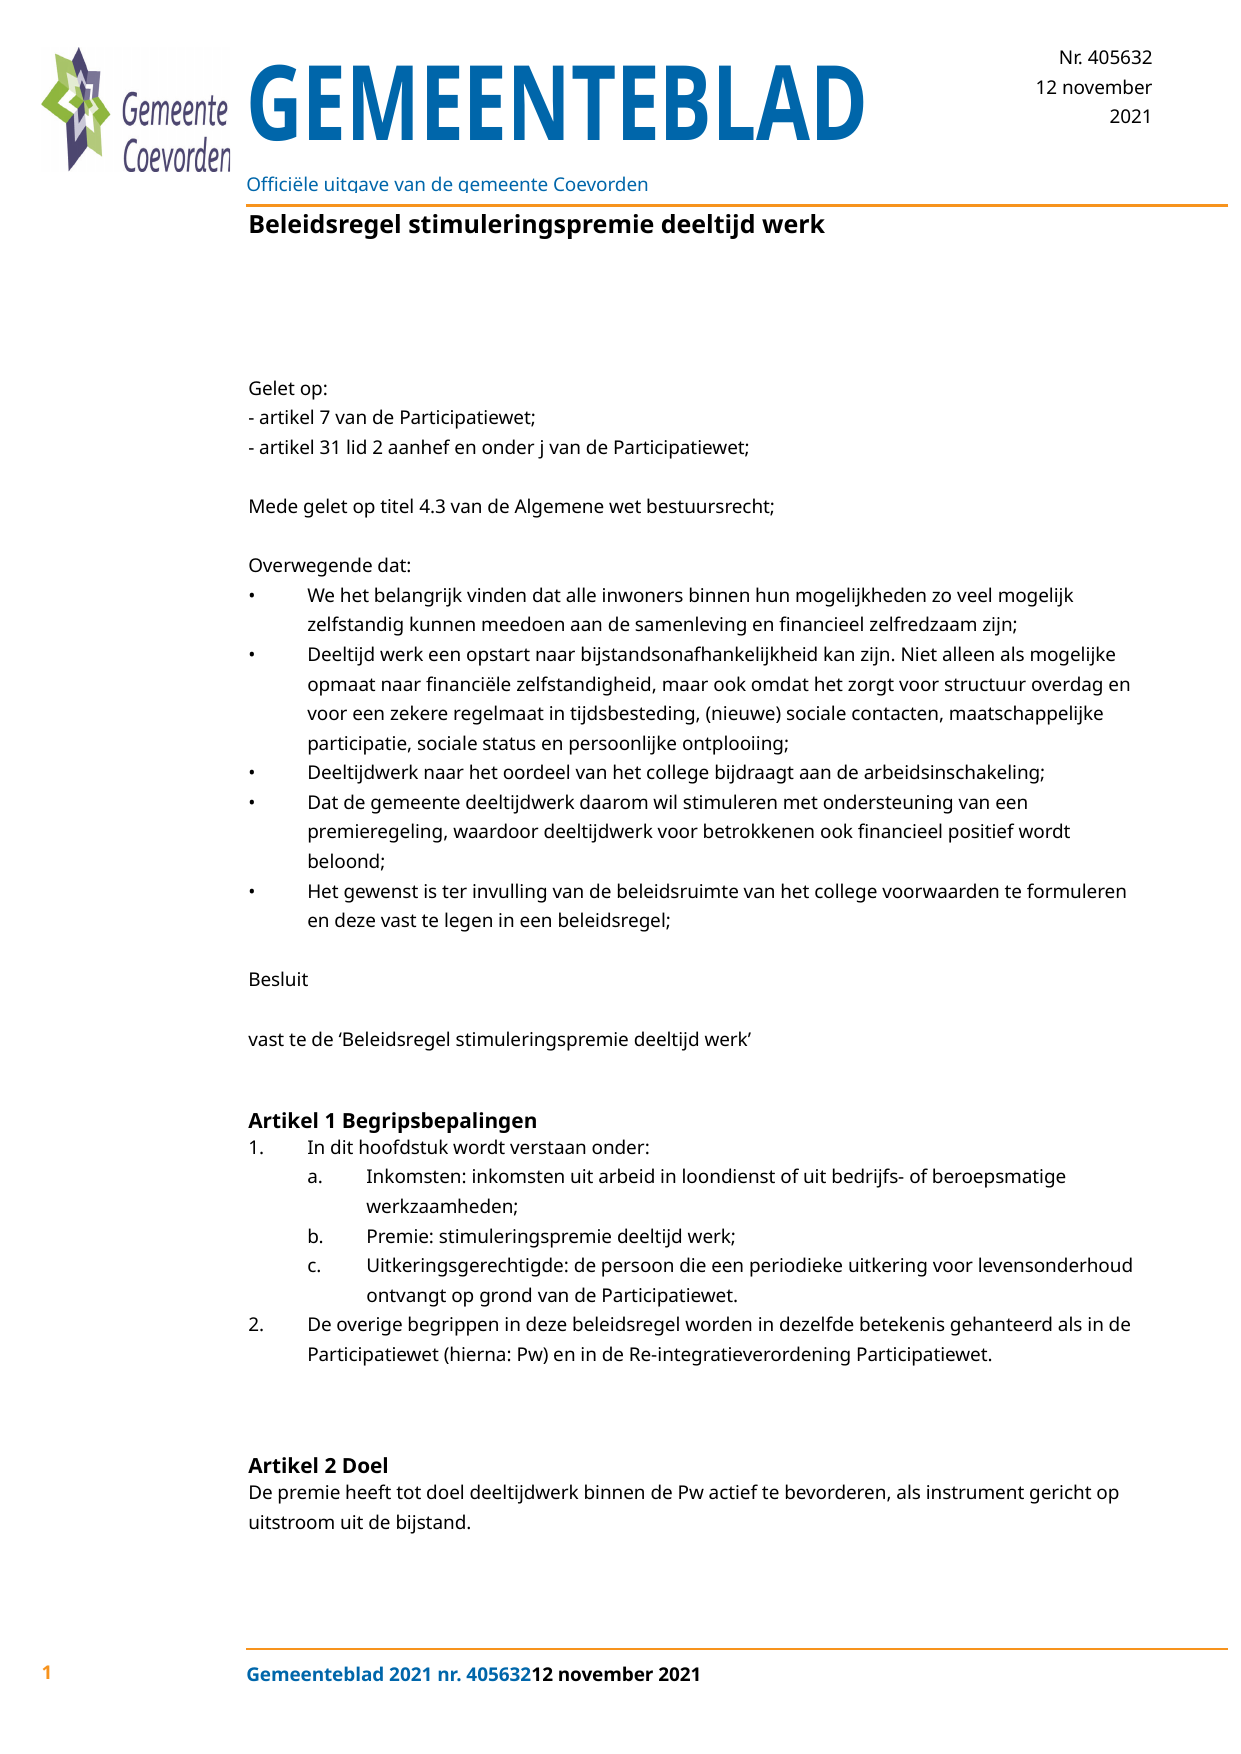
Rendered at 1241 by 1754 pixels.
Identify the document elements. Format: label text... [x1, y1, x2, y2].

list Uitkeringsgerechtigde: de persoon die een periodieke uitkering voor levensonderhoud ontvangt op grond van de Participatiewet. [307, 1252, 1152, 1308]
text Artikel 1 Begripsbepalingen [248, 1106, 1152, 1134]
text - artikel 7 van de Participatiewet; [248, 404, 1152, 430]
picture [41, 47, 231, 172]
list We het belangrijk vinden dat alle inwoners binnen hun mogelijkheden zo veel mogelijk zelfstandig kunnen meedoen aan de samenleving en financieel zelfredzaam zijn; [248, 582, 1152, 637]
list Premie: stimuleringspremie deeltijd werk; [307, 1223, 1152, 1249]
text Artikel 2 Doel [248, 1451, 1152, 1479]
list Dat de gemeente deeltijdwerk daarom wil stimuleren met ondersteuning van een premieregeling, waardoor deeltijdwerk voor betrokkenen ook financieel positief wordt beloond; [248, 789, 1152, 874]
text vast te de ‘Beleidsregel stimuleringspremie deeltijd werk’ [248, 1026, 1152, 1051]
text Mede gelet op titel 4.3 van de Algemene wet bestuursrecht; [248, 493, 1152, 519]
text Besluit [248, 967, 1152, 992]
text - artikel 31 lid 2 aanhef en onder j van de Participatiewet; [248, 434, 1152, 460]
list Het gewenst is ter invulling van de beleidsruimte van het college voorwaarden te formuleren en deze vast te legen in een beleidsregel; [248, 878, 1152, 933]
list De overige begrippen in deze beleidsregel worden in dezelfde betekenis gehanteerd als in de Participatiewet (hierna: Pw) en in de Re-integratieverordening Participatiewet. [248, 1312, 1152, 1367]
list Deeltijd werk een opstart naar bijstandsonafhankelijkheid kan zijn. Niet alleen als mogelijke opmaat naar financiële zelfstandigheid, maar ook omdat het zorgt voor structuur overdag en voor een zekere regelmaat in tijdsbesteding, (nieuwe) sociale contacten, maatschappelijke participatie, sociale status en persoonlijke ontplooiing; [248, 641, 1152, 756]
text Overwegende dat: [248, 552, 1152, 578]
text De premie heeft tot doel deeltijdwerk binnen de Pw actief te bevorderen, als instrument gericht op uitstroom uit de bijstand. [248, 1479, 1152, 1534]
list Inkomsten: inkomsten uit arbeid in loondienst of uit bedrijfs- of beroepsmatige werkzaamheden; [307, 1164, 1152, 1219]
text Gelet op: [248, 375, 1152, 401]
list Deeltijdwerk naar het oordeel van het college bijdraagt aan de arbeidsinschakeling; [248, 759, 1152, 785]
list In dit hoofdstuk wordt verstaan onder: [248, 1134, 1152, 1160]
text Beleidsregel stimuleringspremie deeltijd werk [248, 207, 1152, 241]
